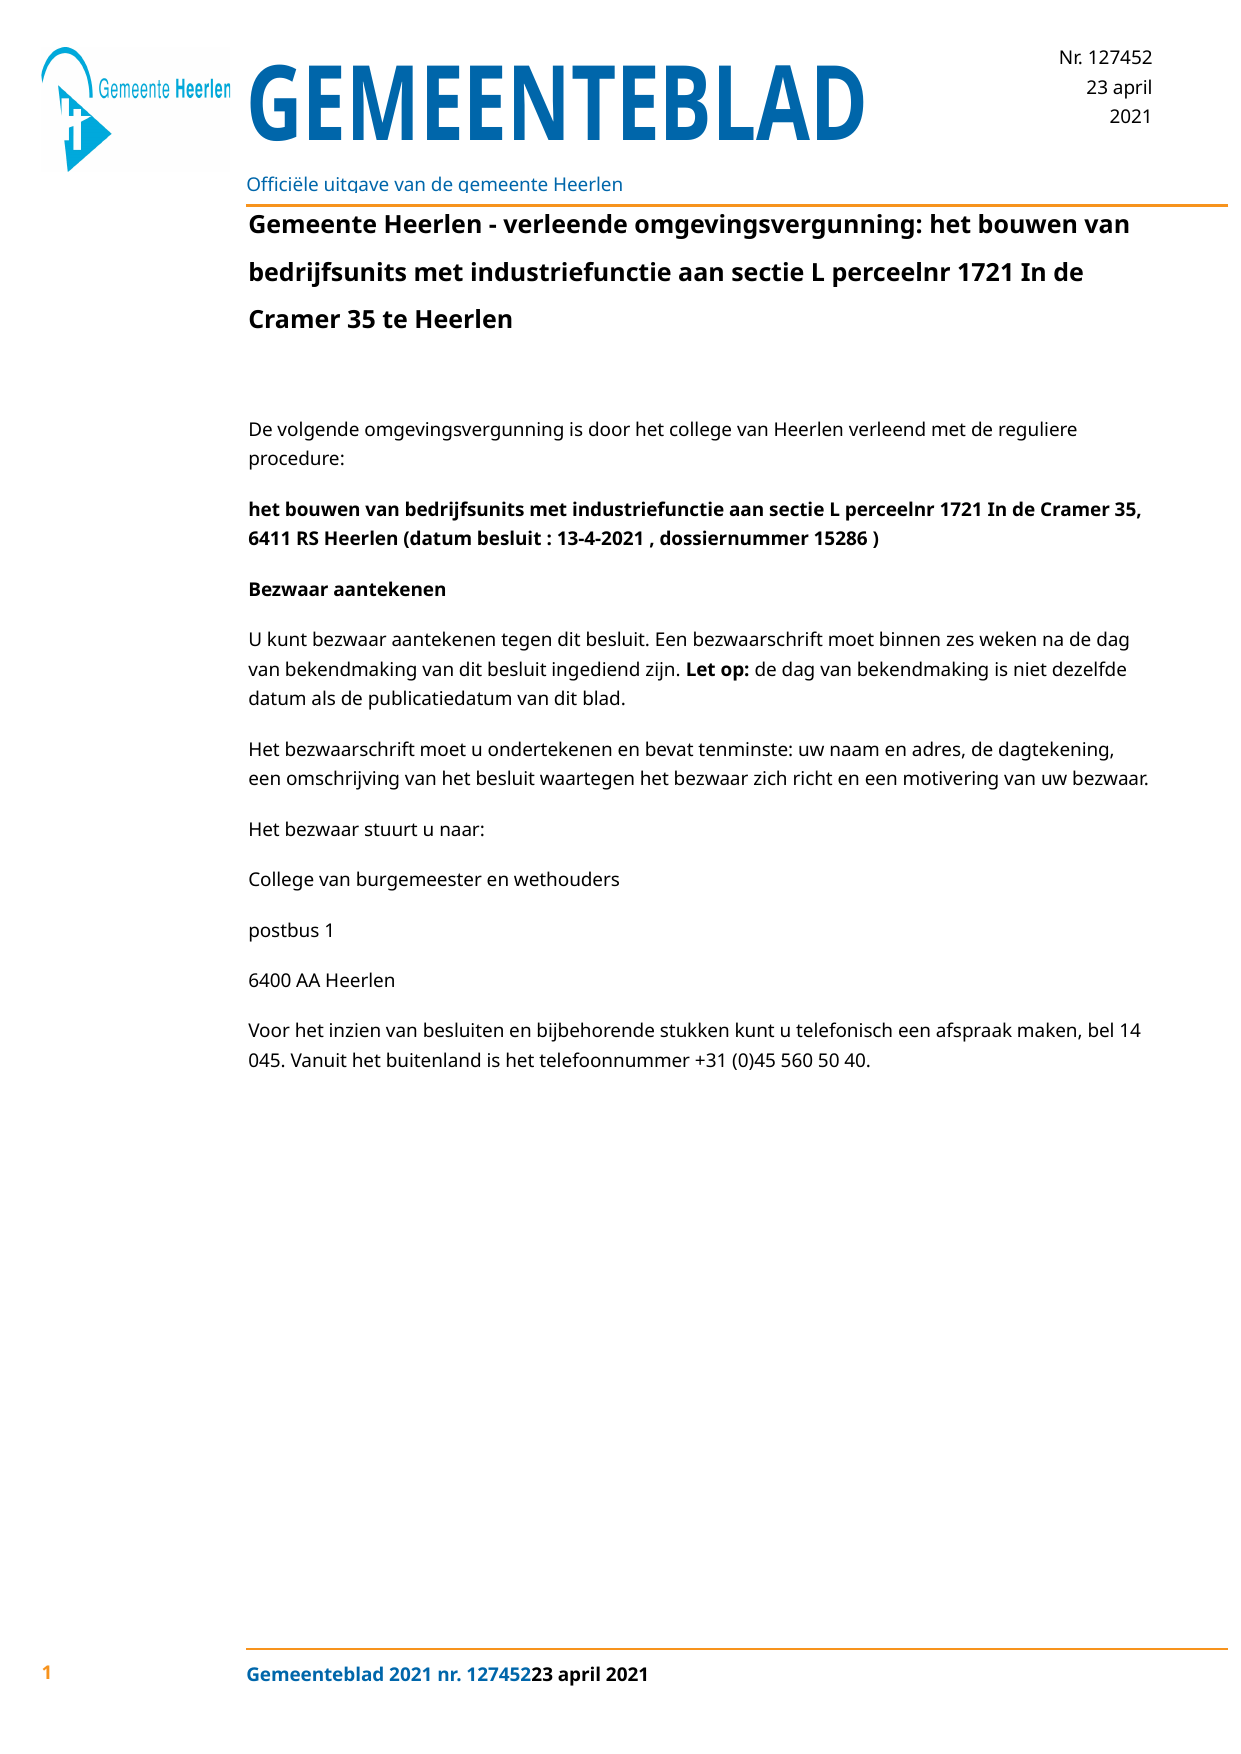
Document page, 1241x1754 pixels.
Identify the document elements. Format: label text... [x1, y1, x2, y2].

text Het bezwaar stuurt u naar: [248, 816, 1152, 842]
text 6400 AA Heerlen [248, 967, 1152, 993]
text het bouwen van bedrijfsunits met industriefunctie aan sectie L perceelnr 1721 In de Cramer 35, 6411 RS Heerlen (datum besluit : 13-4-2021 , dossiernummer 15286 ) [248, 496, 1152, 551]
picture [41, 47, 59, 70]
text Voor het inzien van besluiten en bijbehorende stukken kunt u telefonisch een afspraak maken, bel 14 045. Vanuit het buitenland is het telefoonnummer +31 (0)45 560 50 40. [248, 1018, 1152, 1073]
text De volgende omgevingsvergunning is door het college van Heerlen verleend met de reguliere procedure: [248, 416, 1152, 471]
text Gemeente Heerlen - verleende omgevingsvergunning: het bouwen van bedrijfsunits met industriefunctie aan sectie L perceelnr 1721 In de Cramer 35 te Heerlen [248, 207, 1152, 336]
picture [41, 47, 231, 172]
text College van burgemeester en wethouders [248, 866, 1152, 892]
text Het bezwaarschrift moet u ondertekenen en bevat tenminste: uw naam en adres, de dagtekening, een omschrijving van het besluit waartegen het bezwaar zich richt en een motivering van uw bezwaar. [248, 736, 1152, 791]
text Bezwaar aantekenen [248, 576, 1152, 602]
text U kunt bezwaar aantekenen tegen dit besluit. Een bezwaarschrift moet binnen zes weken na de dag van bekendmaking van dit besluit ingediend zijn. Let op: de dag van bekendmaking is niet dezelfde datum als de publicatiedatum van dit blad. [248, 626, 1152, 711]
text postbus 1 [248, 917, 1152, 942]
